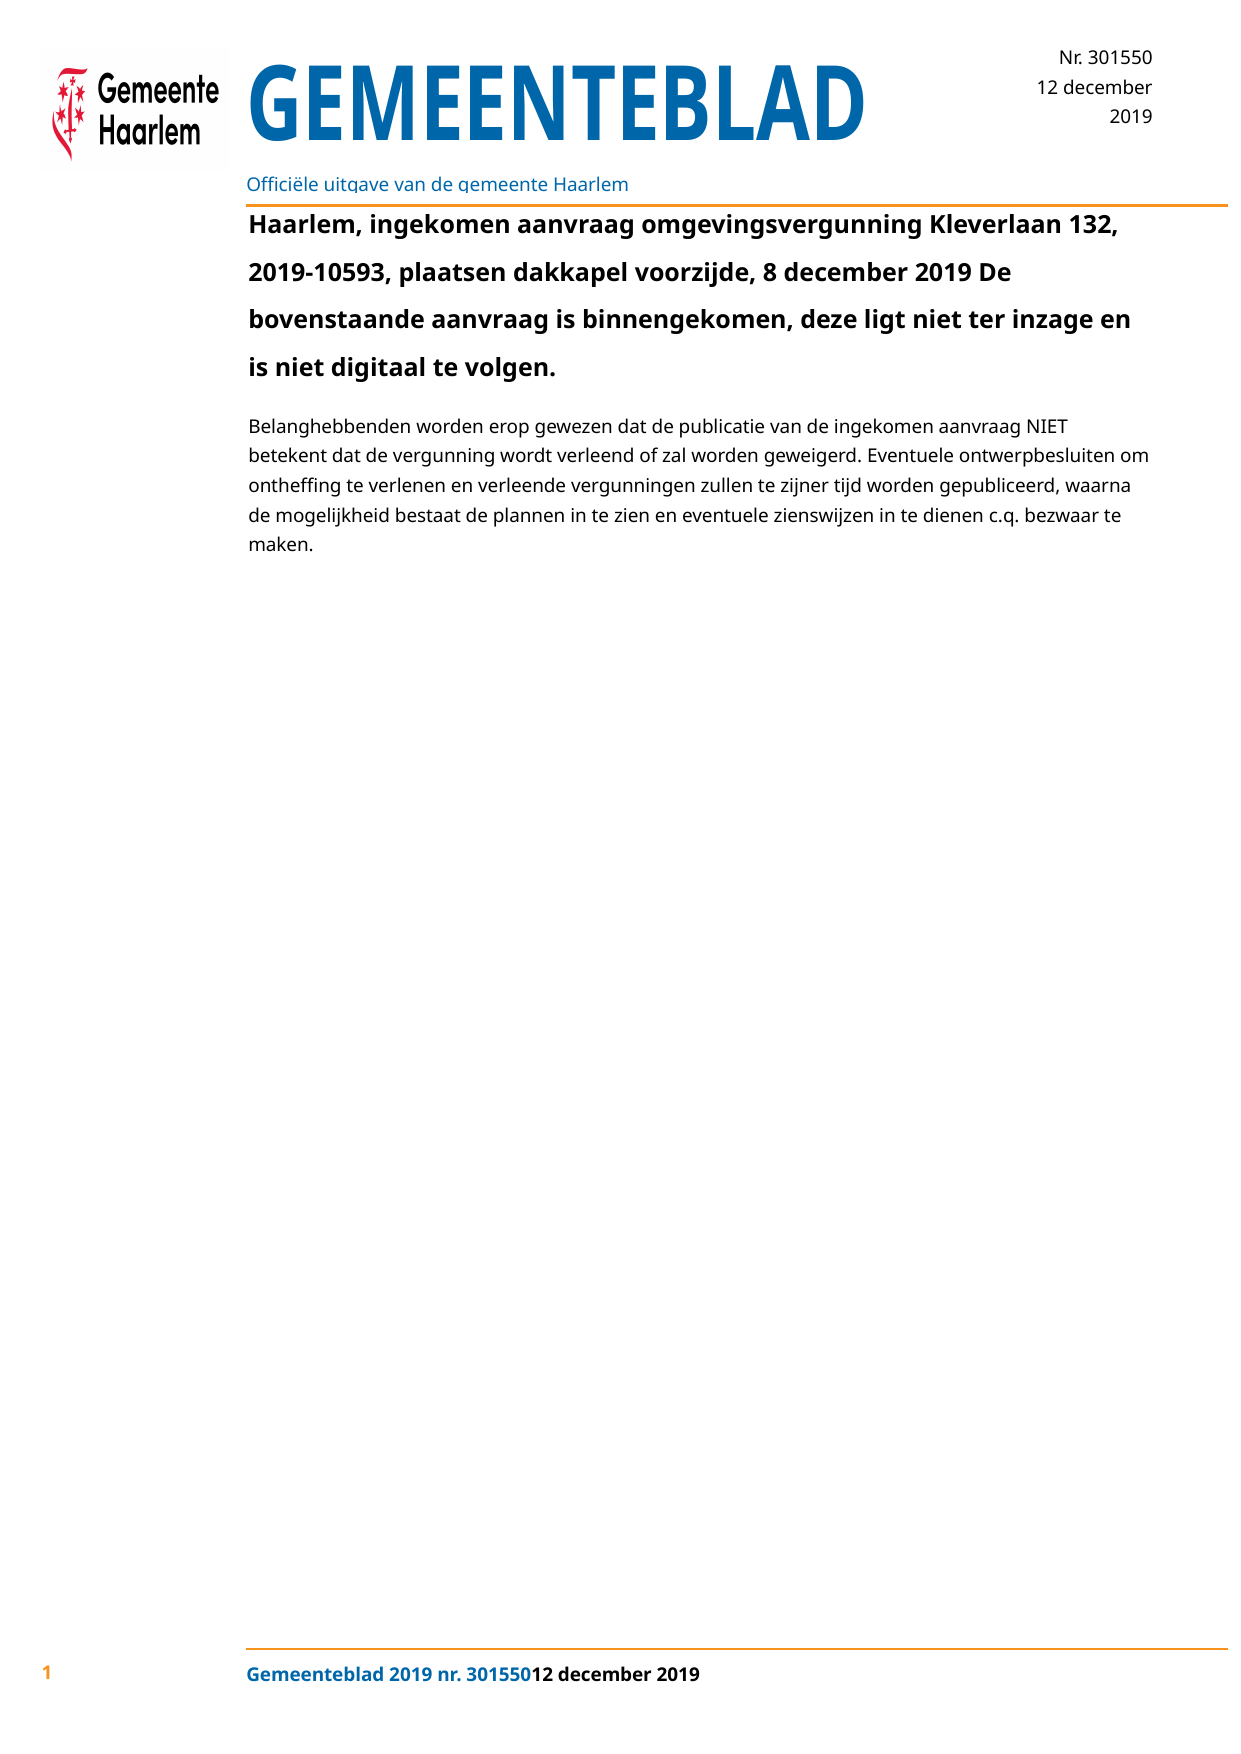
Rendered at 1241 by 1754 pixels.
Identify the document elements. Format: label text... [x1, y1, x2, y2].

picture [41, 47, 231, 172]
text Belanghebbenden worden erop gewezen dat de publicatie van de ingekomen aanvraag NIET betekent dat de vergunning wordt verleend of zal worden geweigerd. Eventuele ontwerpbesluiten om ontheffing te verlenen en verleende vergunningen zullen te zijner tijd worden gepubliceerd, waarna de mogelijkheid bestaat de plannen in te zien en eventuele zienswijzen in te dienen c.q. bezwaar te maken. [248, 413, 1152, 557]
text Haarlem, ingekomen aanvraag omgevingsvergunning Kleverlaan 132, 2019-10593, plaatsen dakkapel voorzijde, 8 december 2019 De bovenstaande aanvraag is binnengekomen, deze ligt niet ter inzage en is niet digitaal te volgen. [248, 207, 1152, 384]
